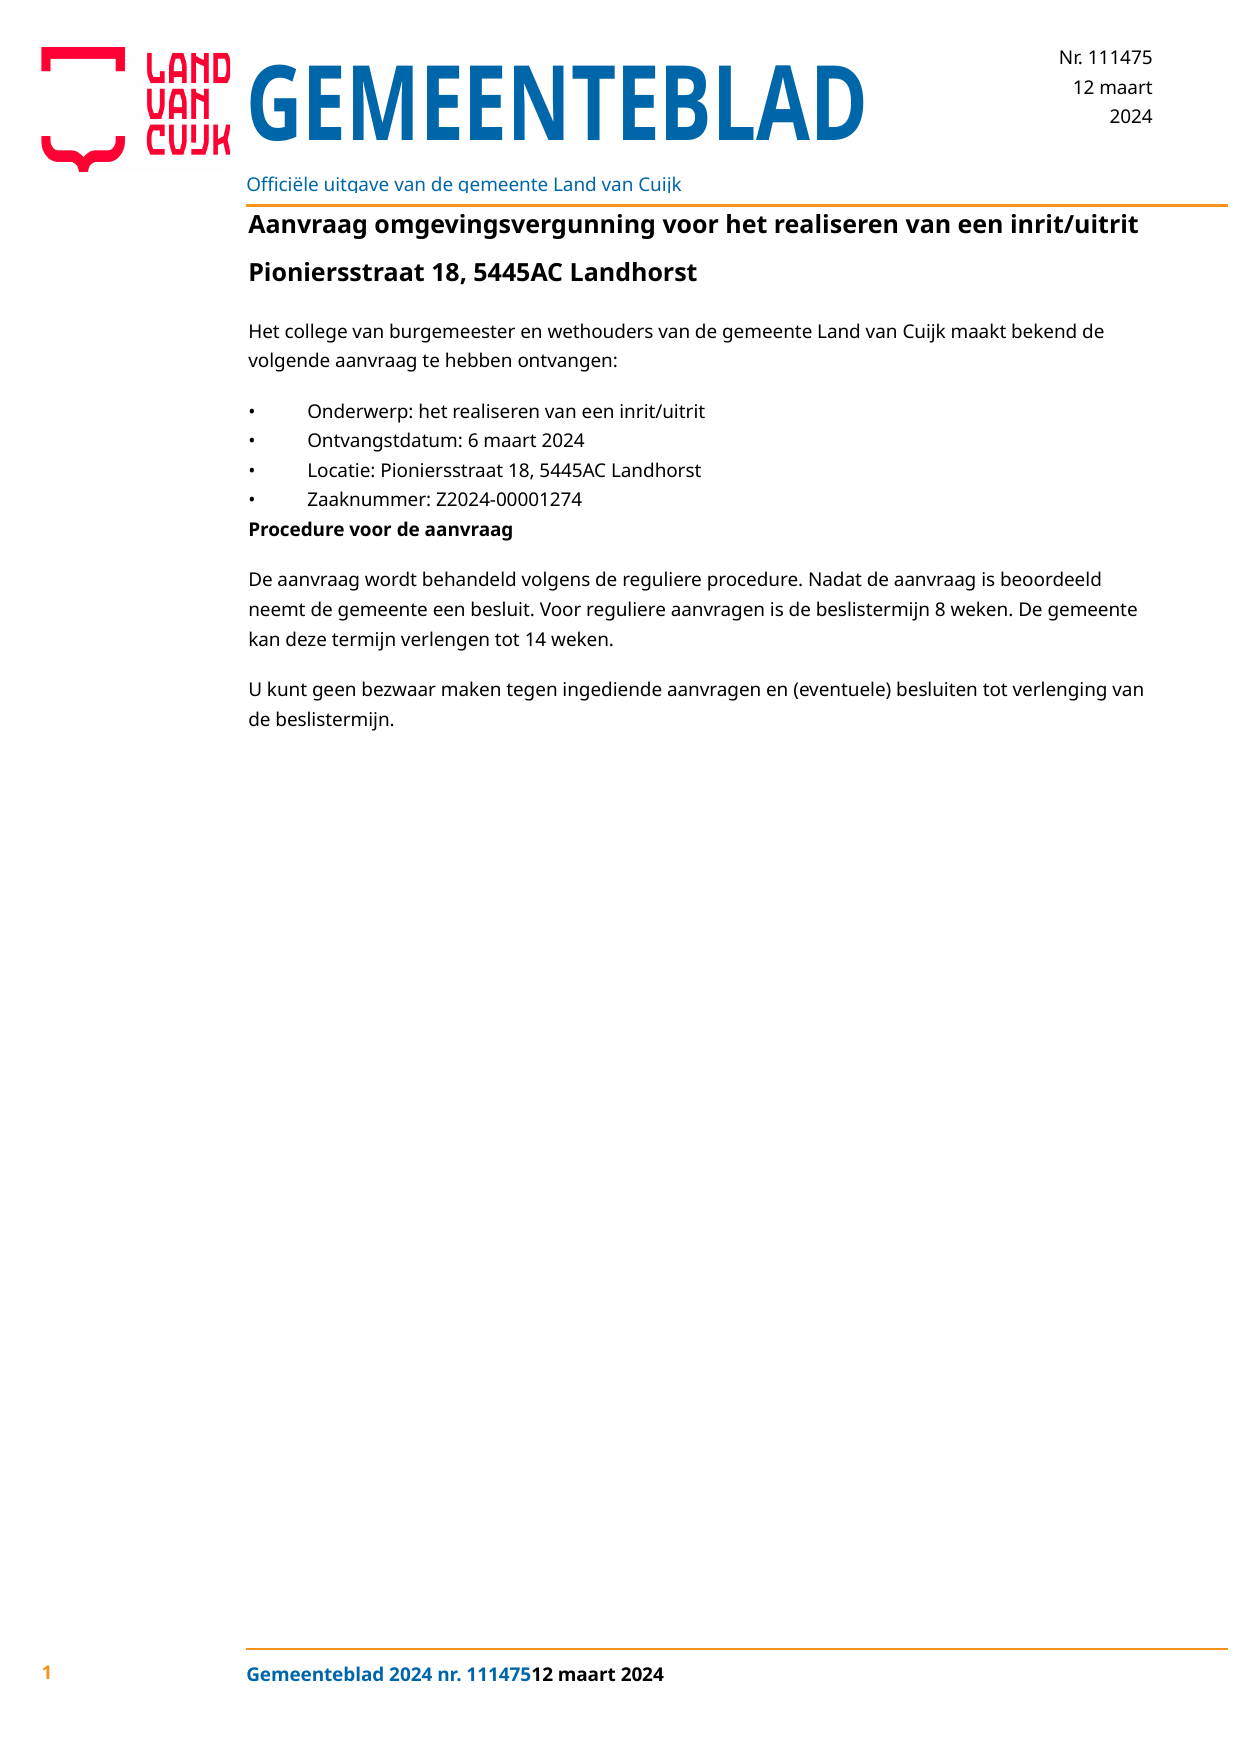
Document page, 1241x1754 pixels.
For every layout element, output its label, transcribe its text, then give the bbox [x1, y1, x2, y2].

list Ontvangstdatum: 6 maart 2024 [248, 427, 1152, 453]
list Onderwerp: het realiseren van een inrit/uitrit [248, 398, 1152, 424]
text De aanvraag wordt behandeld volgens de reguliere procedure. Nadat de aanvraag is beoordeeld neemt de gemeente een besluit. Voor reguliere aanvragen is de beslistermijn 8 weken. De gemeente kan deze termijn verlengen tot 14 weken. [248, 567, 1152, 652]
list Zaaknummer: Z2024-00001274 [248, 487, 1152, 512]
list Locatie: Pioniersstraat 18, 5445AC Landhorst [248, 457, 1152, 483]
picture [41, 47, 231, 172]
text U kunt geen bezwaar maken tegen ingediende aanvragen en (eventuele) besluiten tot verlenging van de beslistermijn. [248, 676, 1152, 732]
text Het college van burgemeester en wethouders van de gemeente Land van Cuijk maakt bekend de volgende aanvraag te hebben ontvangen: [248, 318, 1152, 373]
text Procedure voor de aanvraag [248, 516, 1152, 542]
text Aanvraag omgevingsvergunning voor het realiseren van een inrit/uitrit Pioniersstraat 18, 5445AC Landhorst [248, 207, 1152, 288]
